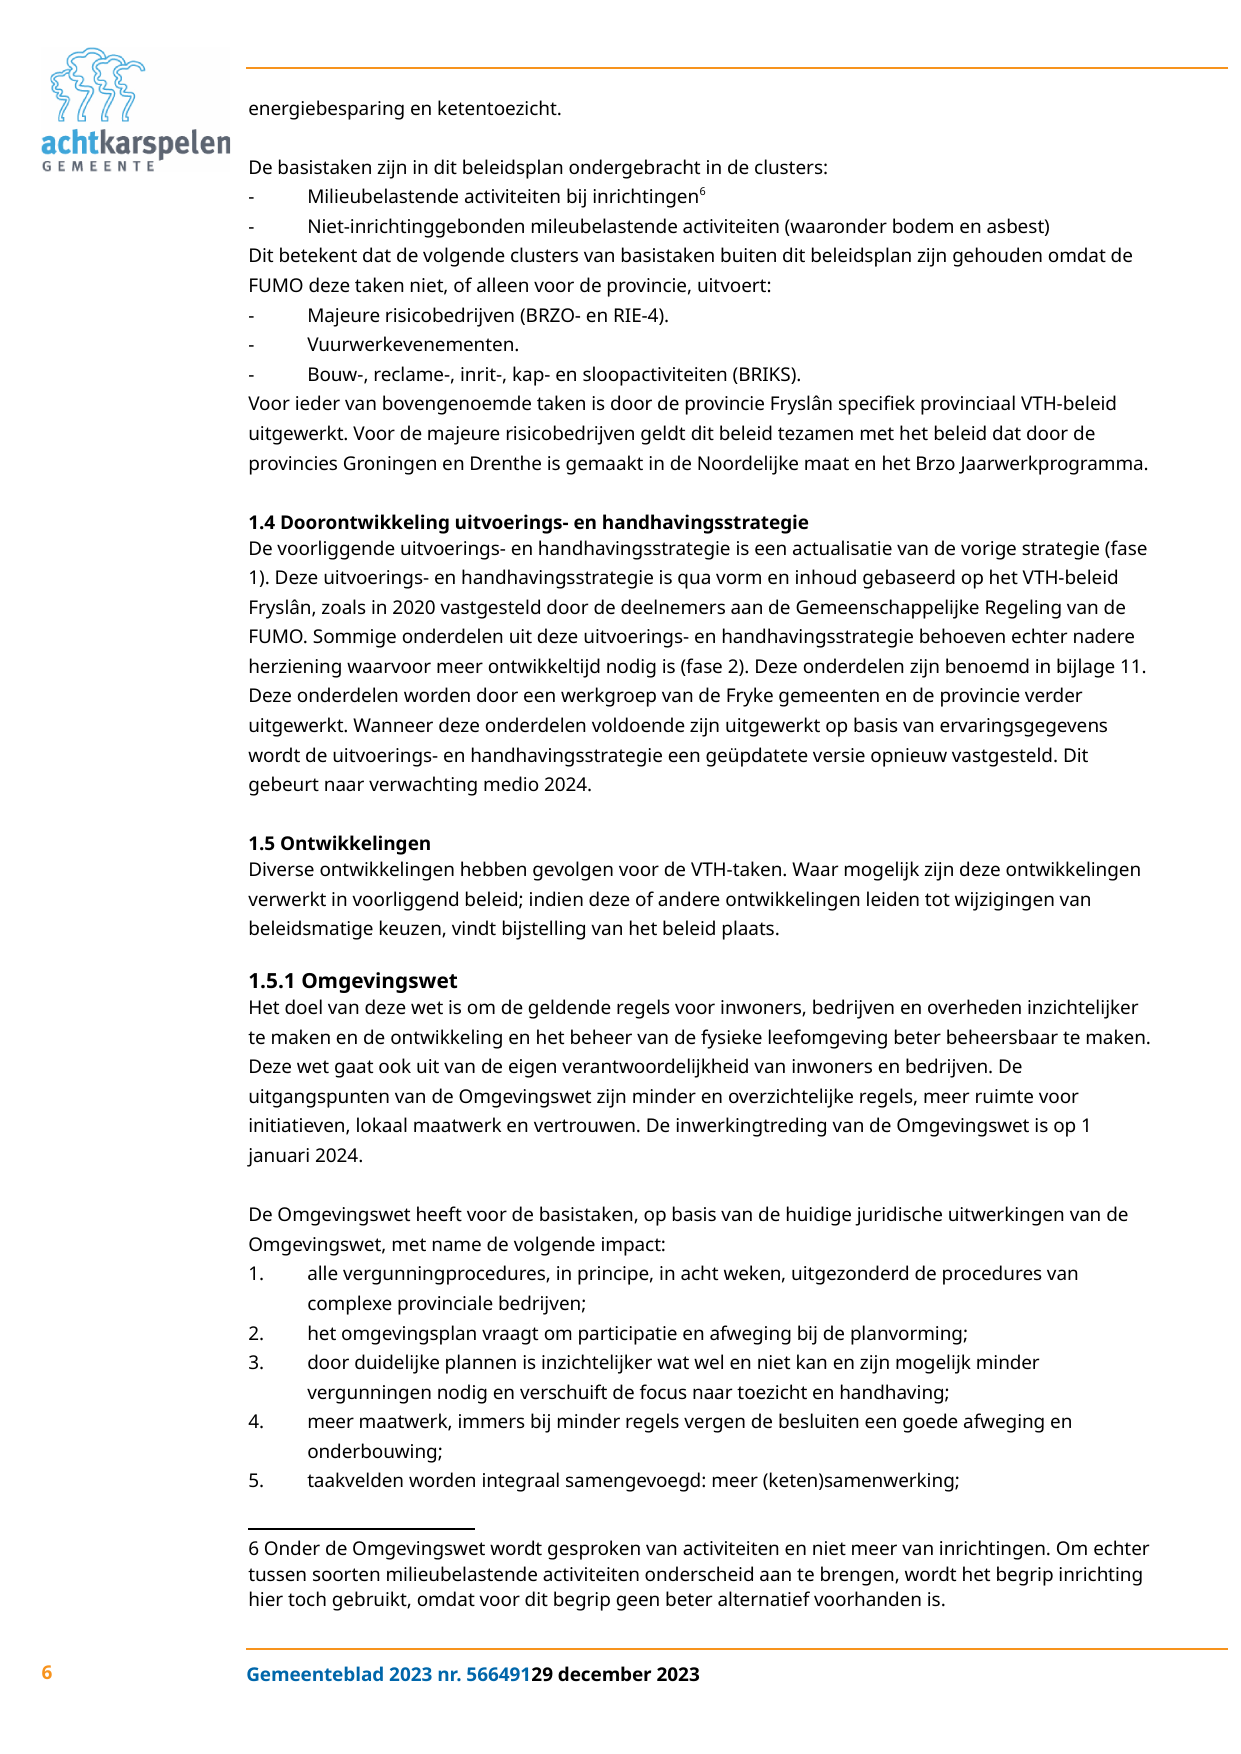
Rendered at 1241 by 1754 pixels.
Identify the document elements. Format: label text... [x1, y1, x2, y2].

text De basistaken zijn in dit beleidsplan ondergebracht in de clusters: [248, 154, 1152, 180]
text Het doel van deze wet is om de geldende regels voor inwoners, bedrijven en overheden inzichtelijker te maken en de ontwikkeling en het beheer van de fysieke leefomgeving beter beheersbaar te maken. Deze wet gaat ook uit van de eigen verantwoordelijkheid van inwoners en bedrijven. De uitgangspunten van de Omgevingswet zijn minder en overzichtelijke regels, meer ruimte voor initiatieven, lokaal maatwerk en vertrouwen. De inwerkingtreding van de Omgevingswet is op 1 januari 2024. [248, 994, 1152, 1168]
list alle vergunningprocedures, in principe, in acht weken, uitgezonderd de procedures van complexe provinciale bedrijven; [248, 1261, 1152, 1316]
text Diverse ontwikkelingen hebben gevolgen voor de VTH-taken. Waar mogelijk zijn deze ontwikkelingen verwerkt in voorliggend beleid; indien deze of andere ontwikkelingen leiden tot wijzigingen van beleidsmatige keuzen, vindt bijstelling van het beleid plaats. [248, 856, 1152, 941]
text energiebesparing en ketentoezicht. [248, 95, 1152, 121]
list meer maatwerk, immers bij minder regels vergen de besluiten een goede afweging en onderbouwing; [248, 1408, 1152, 1464]
list Vuurwerkevenementen. [248, 331, 1152, 357]
list door duidelijke plannen is inzichtelijker wat wel en niet kan en zijn mogelijk minder vergunningen nodig en verschuift de focus naar toezicht en handhaving; [248, 1349, 1152, 1404]
text Voor ieder van bovengenoemde taken is door de provincie Fryslân specifiek provinciaal VTH-beleid uitgewerkt. Voor de majeure risicobedrijven geldt dit beleid tezamen met het beleid dat door de provincies Groningen en Drenthe is gemaakt in de Noordelijke maat en het Brzo Jaarwerkprogramma. [248, 391, 1152, 476]
text 1.5 Ontwikkelingen [248, 831, 1152, 856]
list taakvelden worden integraal samengevoegd: meer (keten)samenwerking; [248, 1468, 1152, 1493]
picture [41, 47, 231, 172]
text De voorliggende uitvoerings- en handhavingsstrategie is een actualisatie van de vorige strategie (fase 1). Deze uitvoerings- en handhavingsstrategie is qua vorm en inhoud gebaseerd op het VTH-beleid Fryslân, zoals in 2020 vastgesteld door de deelnemers aan de Gemeenschappelijke Regeling van de FUMO. Sommige onderdelen uit deze uitvoerings- en handhavingsstrategie behoeven echter nadere herziening waarvoor meer ontwikkeltijd nodig is (fase 2). Deze onderdelen zijn benoemd in bijlage 11. Deze onderdelen worden door een werkgroep van de Fryke gemeenten en de provincie verder uitgewerkt. Wanneer deze onderdelen voldoende zijn uitgewerkt op basis van ervaringsgegevens wordt de uitvoerings- en handhavingsstrategie een geüpdatete versie opnieuw vastgesteld. Dit gebeurt naar verwachting medio 2024. [248, 535, 1152, 797]
list Majeure risicobedrijven (BRZO- en RIE-4). [248, 302, 1152, 328]
list Bouw-, reclame-, inrit-, kap- en sloopactiviteiten (BRIKS). [248, 361, 1152, 387]
text 1.4 Doorontwikkeling uitvoerings- en handhavingsstrategie [248, 509, 1152, 535]
list het omgevingsplan vraagt om participatie en afweging bij de planvorming; [248, 1320, 1152, 1345]
list Niet-inrichtinggebonden mileubelastende activiteiten (waaronder bodem en asbest) [248, 213, 1152, 239]
text De Omgevingswet heeft voor de basistaken, op basis van de huidige juridische uitwerkingen van de Omgevingswet, met name de volgende impact: [248, 1201, 1152, 1257]
text 1.5.1 Omgevingswet [248, 966, 1152, 994]
list Onder de Omgevingswet wordt gesproken van activiteiten en niet meer van inrichtingen. Om echter tussen soorten milieubelastende activiteiten onderscheid aan te brengen, wordt het begrip inrichting hier toch gebruikt, omdat voor dit begrip geen beter alternatief voorhanden is. [248, 1535, 1152, 1612]
list Milieubelastende activiteiten bij inrichtingen [248, 183, 1152, 209]
text Dit betekent dat de volgende clusters van basistaken buiten dit beleidsplan zijn gehouden omdat de FUMO deze taken niet, of alleen voor de provincie, uitvoert: [248, 243, 1152, 298]
